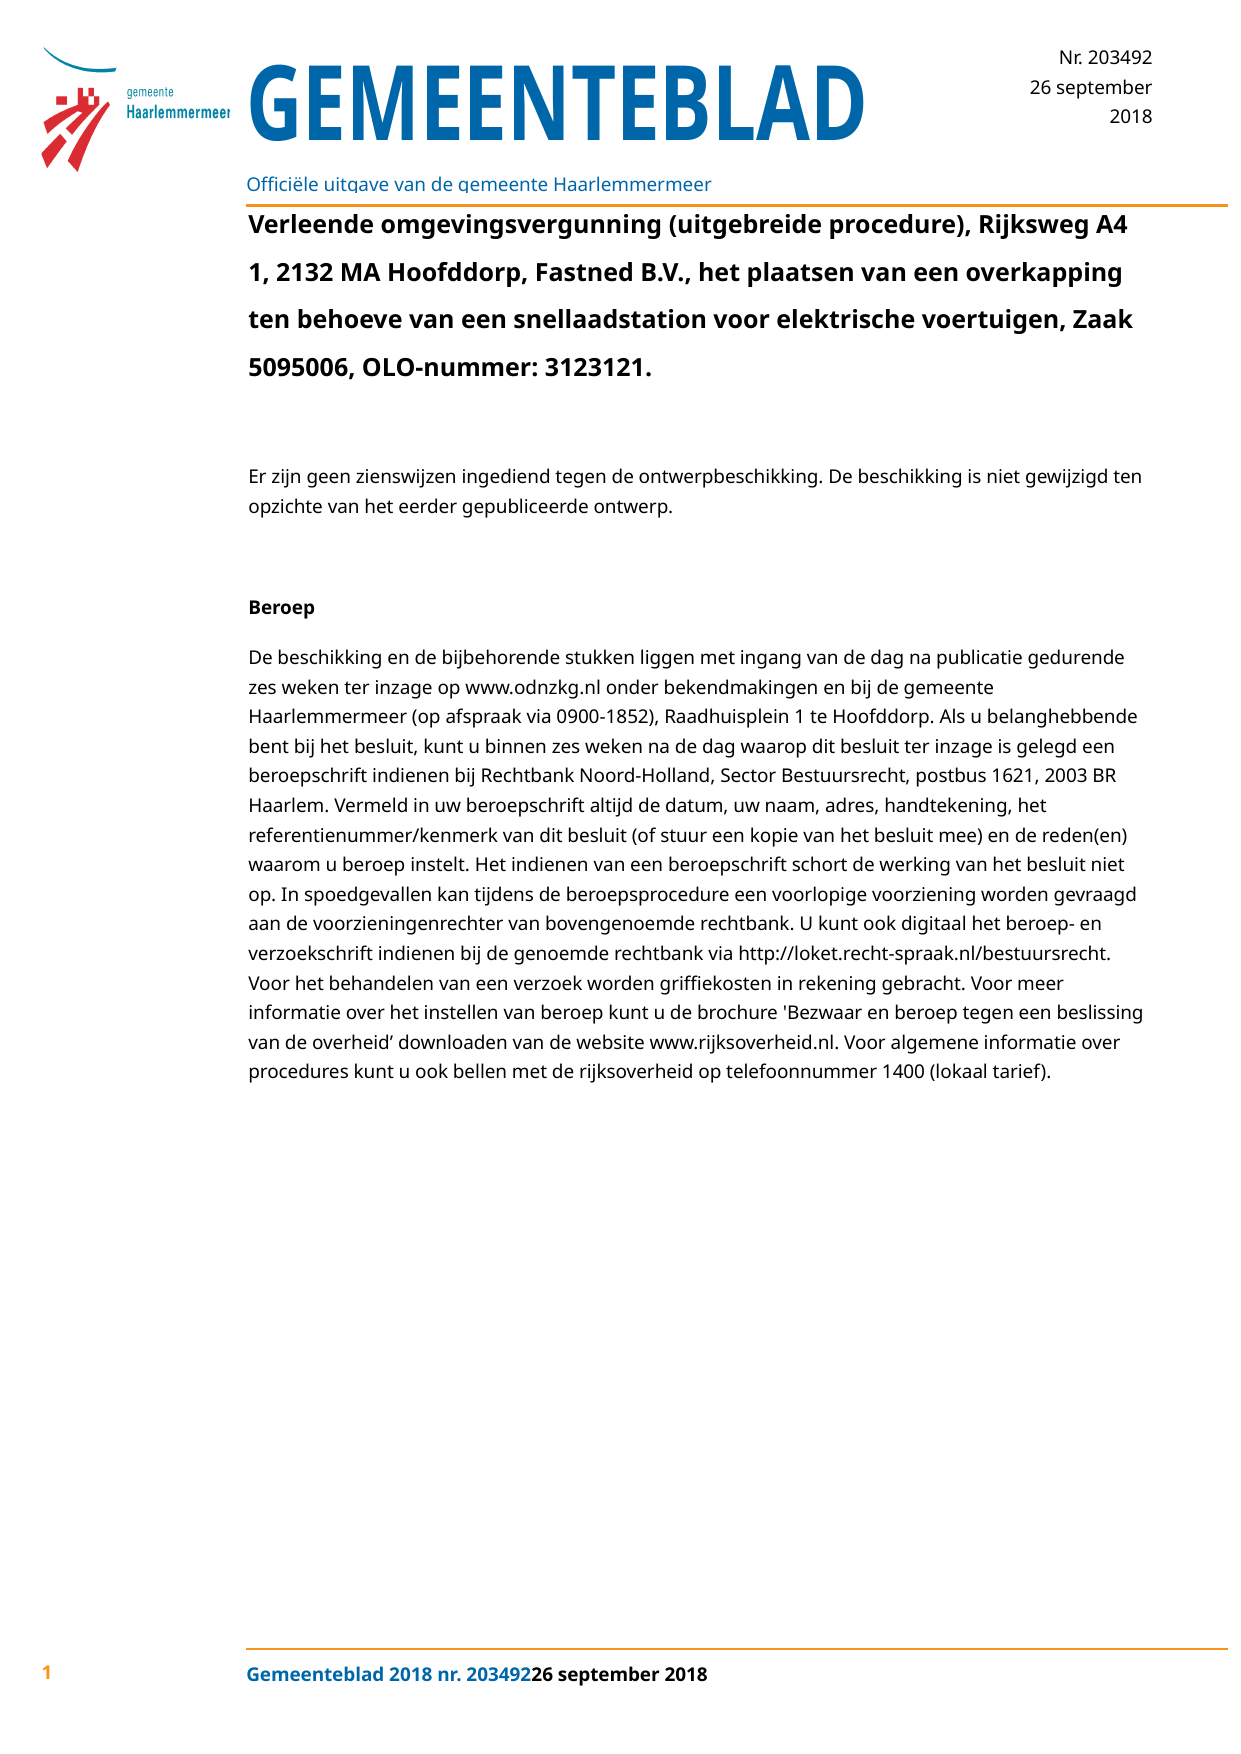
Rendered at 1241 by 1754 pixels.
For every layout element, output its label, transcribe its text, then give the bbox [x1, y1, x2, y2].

text De beschikking en de bijbehorende stukken liggen met ingang van de dag na publicatie gedurende zes weken ter inzage op www.odnzkg.nl onder bekendmakingen en bij de gemeente Haarlemmermeer (op afspraak via 0900-1852), Raadhuisplein 1 te Hoofddorp. Als u belanghebbende bent bij het besluit, kunt u binnen zes weken na de dag waarop dit besluit ter inzage is gelegd een beroepschrift indienen bij Rechtbank Noord-Holland, Sector Bestuursrecht, postbus 1621, 2003 BR Haarlem. Vermeld in uw beroepschrift altijd de datum, uw naam, adres, handtekening, het referentienummer/kenmerk van dit besluit (of stuur een kopie van het besluit mee) en de reden(en) waarom u beroep instelt. Het indienen van een beroepschrift schort de werking van het besluit niet op. In spoedgevallen kan tijdens de beroepsprocedure een voorlopige voorziening worden gevraagd aan de voorzieningenrechter van bovengenoemde rechtbank. U kunt ook digitaal het beroep- en verzoekschrift indienen bij de genoemde rechtbank via http://loket.recht-spraak.nl/bestuursrecht. Voor het behandelen van een verzoek worden griffiekosten in rekening gebracht. Voor meer informatie over het instellen van beroep kunt u de brochure 'Bezwaar en beroep tegen een beslissing van de overheid’ downloaden van de website www.rijksoverheid.nl. Voor algemene informatie over procedures kunt u ook bellen met de rijksoverheid op telefoonnummer 1400 (lokaal tarief). [248, 644, 1152, 1084]
text Beroep [248, 594, 1152, 620]
text Verleende omgevingsvergunning (uitgebreide procedure), Rijksweg A4 1, 2132 MA Hoofddorp, Fastned B.V., het plaatsen van een overkapping ten behoeve van een snellaadstation voor elektrische voertuigen, Zaak 5095006, OLO-nummer: 3123121. [248, 207, 1152, 384]
text Er zijn geen zienswijzen ingediend tegen de ontwerpbeschikking. De beschikking is niet gewijzigd ten opzichte van het eerder gepubliceerde ontwerp. [248, 463, 1152, 519]
picture [41, 47, 231, 172]
